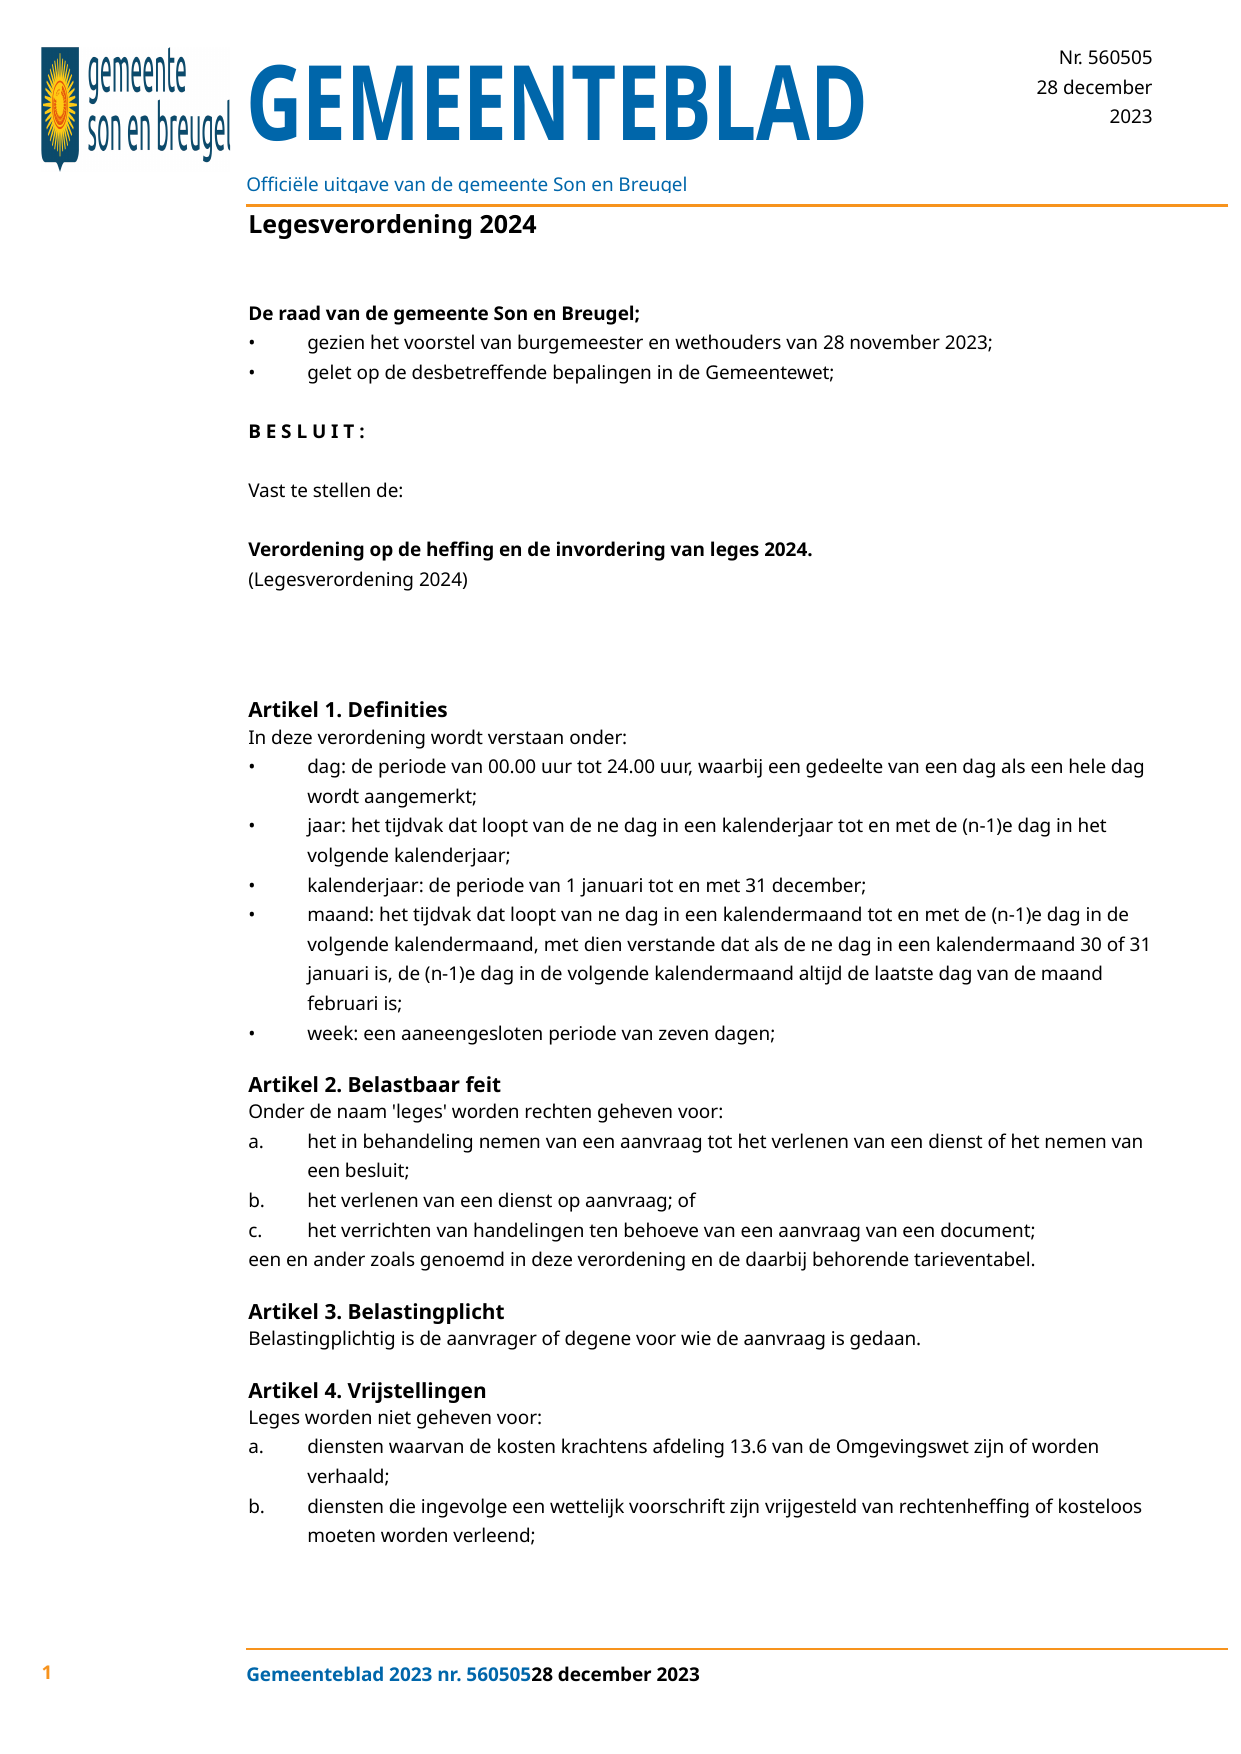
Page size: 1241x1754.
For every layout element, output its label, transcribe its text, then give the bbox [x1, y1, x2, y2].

text Artikel 2. Belastbaar feit [248, 1070, 1152, 1098]
list het verlenen van een dienst op aanvraag; of [248, 1187, 1152, 1213]
text (Legesverordening 2024) [248, 566, 1152, 592]
text Artikel 1. Definities [248, 695, 1152, 724]
text De raad van de gemeente Son en Breugel; [248, 300, 1152, 326]
list het in behandeling nemen van een aanvraag tot het verlenen van een dienst of het nemen van een besluit; [248, 1128, 1152, 1183]
list week: een aaneengesloten periode van zeven dagen; [248, 1020, 1152, 1045]
list dag: de periode van 00.00 uur tot 24.00 uur, waarbij een gedeelte van een dag als een hele dag wordt aangemerkt; [248, 753, 1152, 809]
text Onder de naam 'leges' worden rechten geheven voor: [248, 1098, 1152, 1124]
list diensten waarvan de kosten krachtens afdeling 13.6 van de Omgevingswet zijn of worden verhaald; [248, 1434, 1152, 1489]
text Artikel 4. Vrijstellingen [248, 1376, 1152, 1404]
picture [41, 47, 231, 172]
text B E S L U I T : [248, 418, 1152, 444]
text Artikel 3. Belastingplicht [248, 1297, 1152, 1325]
list kalenderjaar: de periode van 1 januari tot en met 31 december; [248, 872, 1152, 897]
list maand: het tijdvak dat loopt van ne dag in een kalendermaand tot en met de (n-1)e dag in de volgende kalendermaand, met dien verstande dat als de ne dag in een kalendermaand 30 of 31 januari is, de (n-1)e dag in de volgende kalendermaand altijd de laatste dag van de maand februari is; [248, 901, 1152, 1016]
text Leges worden niet geheven voor: [248, 1404, 1152, 1430]
list het verrichten van handelingen ten behoeve van een aanvraag van een document; [248, 1217, 1152, 1243]
text Verordening op de heffing en de invordering van leges 2024. [248, 537, 1152, 562]
text Legesverordening 2024 [248, 207, 1152, 241]
text Vast te stellen de: [248, 477, 1152, 503]
list gezien het voorstel van burgemeester en wethouders van 28 november 2023; [248, 329, 1152, 355]
list diensten die ingevolge een wettelijk voorschrift zijn vrijgesteld van rechtenheffing of kosteloos moeten worden verleend; [248, 1493, 1152, 1548]
list jaar: het tijdvak dat loopt van de ne dag in een kalenderjaar tot en met de (n-1)e dag in het volgende kalenderjaar; [248, 813, 1152, 868]
text Belastingplichtig is de aanvrager of degene voor wie de aanvraag is gedaan. [248, 1325, 1152, 1351]
list gelet op de desbetreffende bepalingen in de Gemeentewet; [248, 359, 1152, 385]
text een en ander zoals genoemd in deze verordening en de daarbij behorende tarieventabel. [248, 1246, 1152, 1272]
text In deze verordening wordt verstaan onder: [248, 724, 1152, 749]
